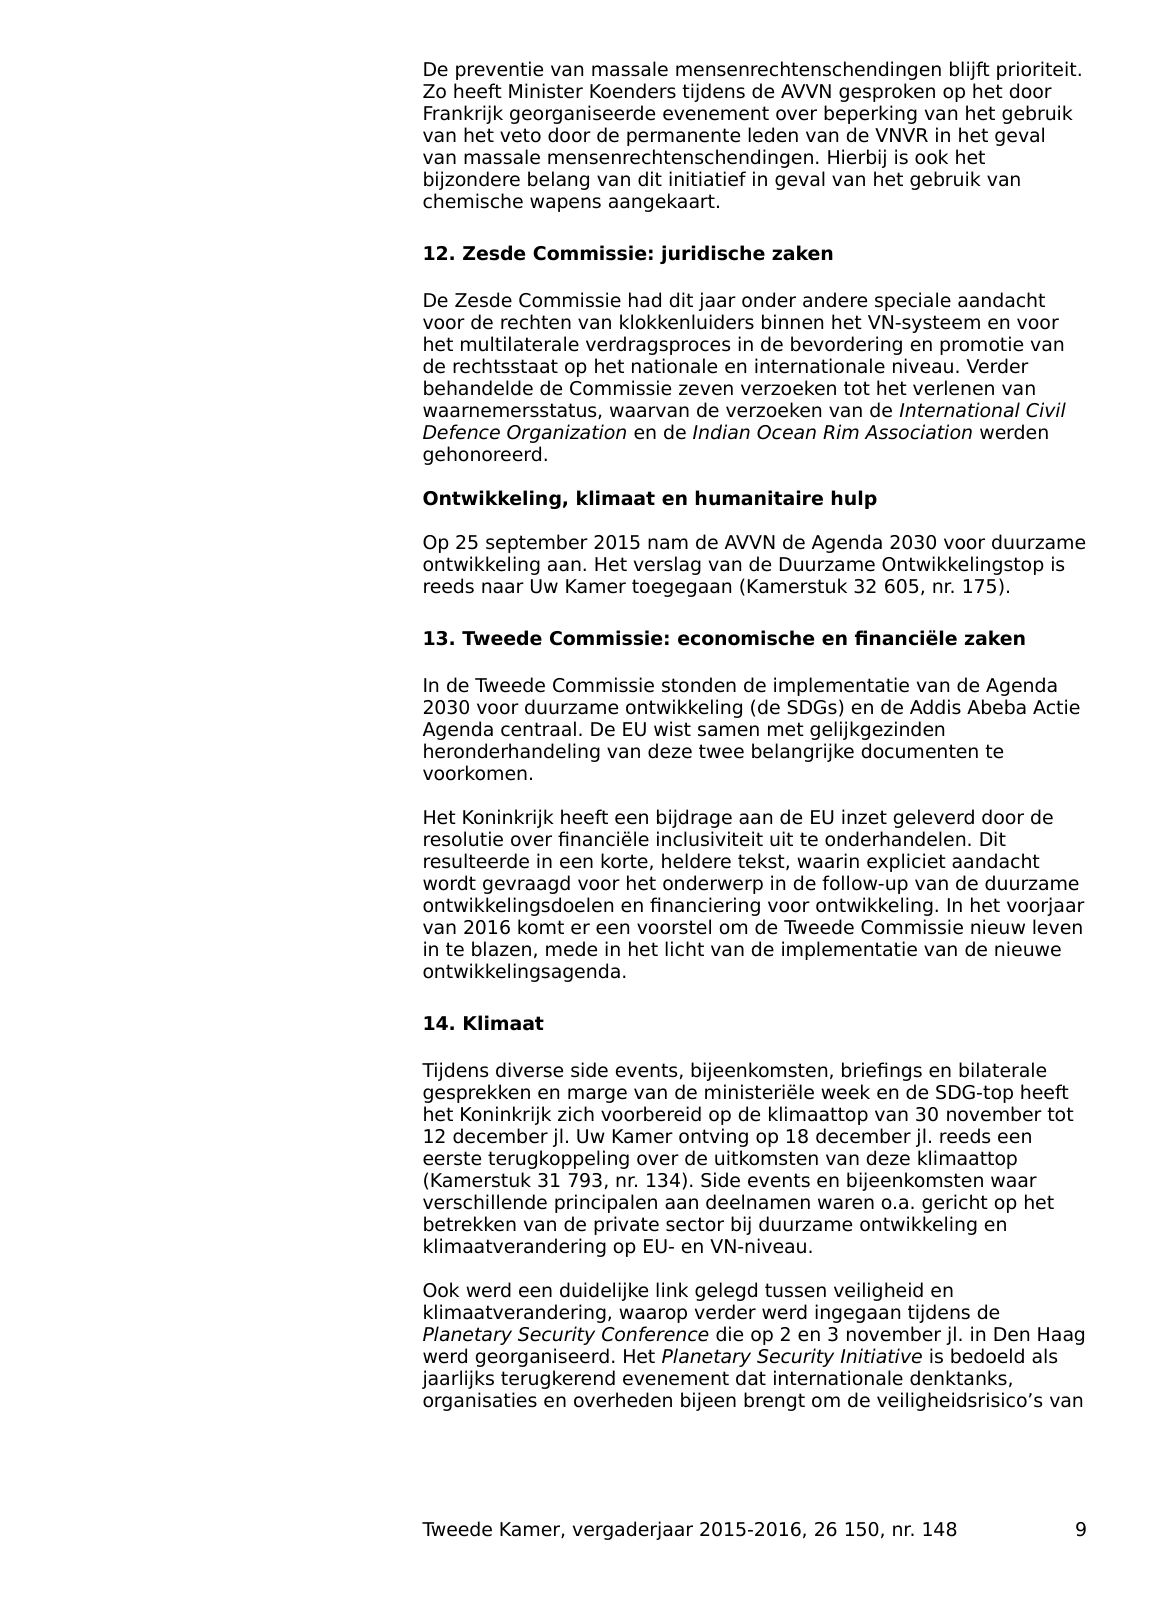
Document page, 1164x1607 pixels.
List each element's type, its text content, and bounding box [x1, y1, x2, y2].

text Op 25 september 2015 nam de AVVN de Agenda 2030 voor duurzame ontwikkeling aan. Het verslag van de Duurzame Ontwikkelingstop is reeds naar Uw Kamer toegegaan (Kamerstuk 32 605, nr. 175). [422, 532, 1087, 598]
subtitle 14. Klimaat [422, 1013, 1087, 1035]
subtitle 12. Zesde Commissie: juridische zaken [422, 243, 1087, 265]
text Tijdens diverse side events, bijeenkomsten, briefings en bilaterale gesprekken en marge van de ministeriële week en de SDG-top heeft het Koninkrijk zich voorbereid op de klimaattop van 30 november tot 12 december jl. Uw Kamer ontving op 18 december jl. reeds een eerste terugkoppeling over de uitkomsten van deze klimaattop (Kamerstuk 31 793, nr. 134). Side events en bijeenkomsten waar verschillende principalen aan deelnamen waren o.a. gericht op het betrekken van de private sector bij duurzame ontwikkeling en klimaatverandering op EU- en VN-niveau. [422, 1060, 1087, 1258]
text Ook werd een duidelijke link gelegd tussen veiligheid en klimaatverandering, waarop verder werd ingegaan tijdens de Planetary Security Conference die op 2 en 3 november jl. in Den Haag werd georganiseerd. Het Planetary Security Initiative is bedoeld als jaarlijks terugkerend evenement dat internationale denktanks, organisaties en overheden bijeen brengt om de veiligheidsrisico’s van [422, 1280, 1087, 1412]
subtitle 13. Tweede Commissie: economische en financiële zaken [422, 628, 1087, 650]
text Het Koninkrijk heeft een bijdrage aan de EU inzet geleverd door de resolutie over financiële inclusiviteit uit te onderhandelen. Dit resulteerde in een korte, heldere tekst, waarin expliciet aandacht wordt gevraagd voor het onderwerp in de follow-up van de duurzame ontwikkelingsdoelen en financiering voor ontwikkeling. In het voorjaar van 2016 komt er een voorstel om de Tweede Commissie nieuw leven in te blazen, mede in het licht van de implementatie van de nieuwe ontwikkelingsagenda. [422, 807, 1087, 983]
text De preventie van massale mensenrechtenschendingen blijft prioriteit. Zo heeft Minister Koenders tijdens de AVVN gesproken op het door Frankrijk georganiseerde evenement over beperking van het gebruik van het veto door de permanente leden van de VNVR in het geval van massale mensenrechtenschendingen. Hierbij is ook het bijzondere belang van dit initiatief in geval van het gebruik van chemische wapens aangekaart. [422, 59, 1087, 213]
text In de Tweede Commissie stonden de implementatie van de Agenda 2030 voor duurzame ontwikkeling (de SDGs) en de Addis Abeba Actie Agenda centraal. De EU wist samen met gelijkgezinden heronderhandeling van deze twee belangrijke documenten te voorkomen. [422, 675, 1087, 785]
text De Zesde Commissie had dit jaar onder andere speciale aandacht voor de rechten van klokkenluiders binnen het VN-systeem en voor het multilaterale verdragsproces in de bevordering en promotie van de rechtsstaat op het nationale en internationale niveau. Verder behandelde de Commissie zeven verzoeken tot het verlenen van waarnemersstatus, waarvan de verzoeken van de International Civil Defence Organization en de Indian Ocean Rim Association werden gehonoreerd. [422, 290, 1087, 466]
subtitle Ontwikkeling, klimaat en humanitaire hulp [422, 488, 1087, 510]
